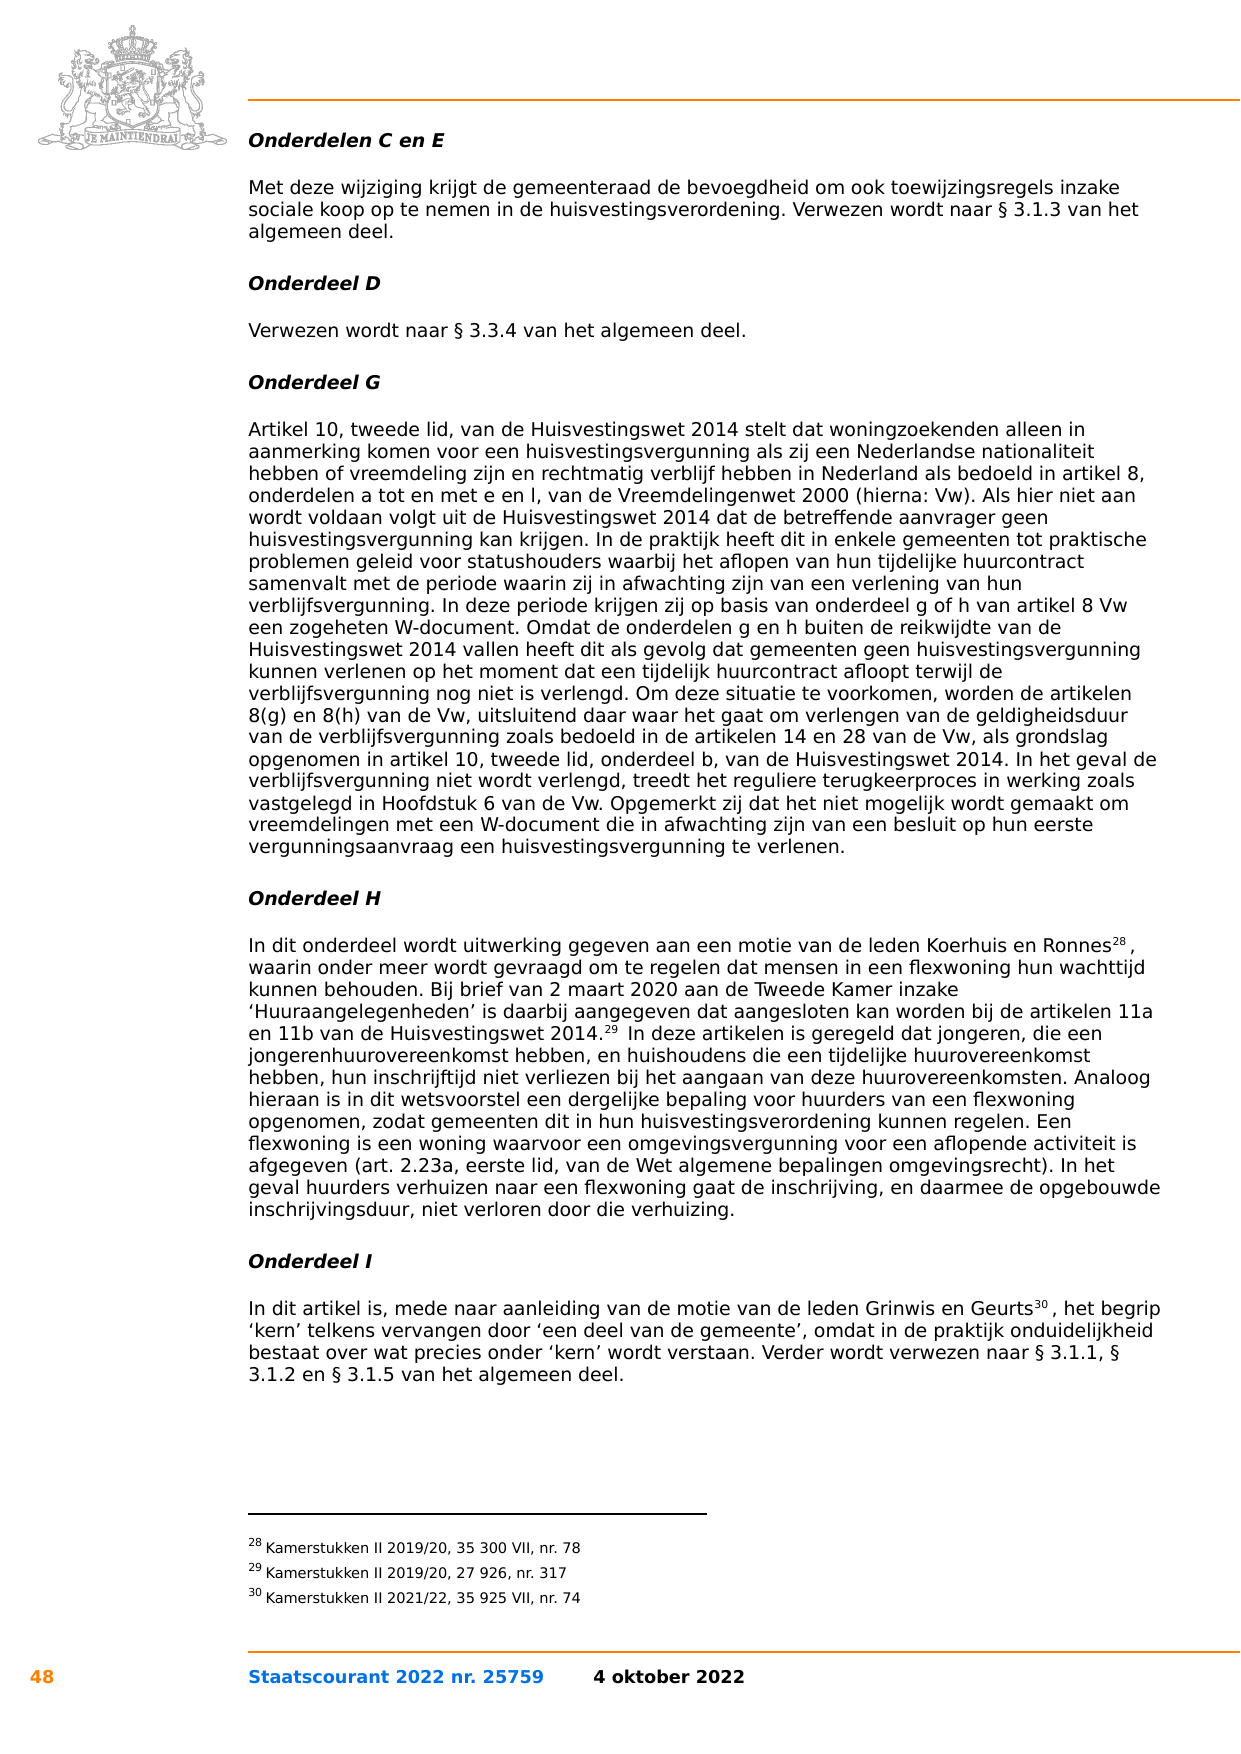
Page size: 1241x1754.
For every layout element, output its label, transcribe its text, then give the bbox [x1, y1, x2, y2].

text Kamerstukken II 2019/20, 35 300 VII, nr. 78 [248, 1536, 1163, 1558]
text Artikel 10, tweede lid, van de Huisvestingswet 2014 stelt dat woningzoekenden alleen in aanmerking komen voor een huisvestingsvergunning als zij een Nederlandse nationaliteit hebben of vreemdeling zijn en rechtmatig verblijf hebben in Nederland als bedoeld in artikel 8, onderdelen a tot en met e en l, van de Vreemdelingenwet 2000 (hierna: Vw). Als hier niet aan wordt voldaan volgt uit de Huisvestingswet 2014 dat de betreffende aanvrager geen huisvestingsvergunning kan krijgen. In de praktijk heeft dit in enkele gemeenten tot praktische problemen geleid voor statushouders waarbij het aflopen van hun tijdelijke huurcontract samenvalt met de periode waarin zij in afwachting zijn van een verlening van hun verblijfsvergunning. In deze periode krijgen zij op basis van onderdeel g of h van artikel 8 Vw een zogeheten W-document. Omdat de onderdelen g en h buiten de reikwijdte van de Huisvestingswet 2014 vallen heeft dit als gevolg dat gemeenten geen huisvestingsvergunning kunnen verlenen op het moment dat een tijdelijk huurcontract afloopt terwijl de verblijfsvergunning nog niet is verlengd. Om deze situatie te voorkomen, worden de artikelen 8(g) en 8(h) van de Vw, uitsluitend daar waar het gaat om verlengen van de geldigheidsduur van de verblijfsvergunning zoals bedoeld in de artikelen 14 en 28 van de Vw, als grondslag opgenomen in artikel 10, tweede lid, onderdeel b, van de Huisvestingswet 2014. In het geval de verblijfsvergunning niet wordt verlengd, treedt het reguliere terugkeerproces in werking zoals vastgelegd in Hoofdstuk 6 van de Vw. Opgemerkt zij dat het niet mogelijk wordt gemaakt om vreemdelingen met een W-document die in afwachting zijn van een besluit op hun eerste vergunningsaanvraag een huisvestingsvergunning te verlenen. [248, 419, 1163, 858]
text In dit onderdeel wordt uitwerking gegeven aan een motie van de leden Koerhuis en Ronnes, waarin onder meer wordt gevraagd om te regelen dat mensen in een flexwoning hun wachttijd kunnen behouden. Bij brief van 2 maart 2020 aan de Tweede Kamer inzake ‘Huuraangelegenheden’ is daarbij aangegeven dat aangesloten kan worden bij de artikelen 11a en 11b van de Huisvestingswet 2014. In deze artikelen is geregeld dat jongeren, die een jongerenhuurovereenkomst hebben, en huishoudens die een tijdelijke huurovereenkomst hebben, hun inschrijftijd niet verliezen bij het aangaan van deze huurovereenkomsten. Analoog hieraan is in dit wetsvoorstel een dergelijke bepaling voor huurders van een flexwoning opgenomen, zodat gemeenten dit in hun huisvestingsverordening kunnen regelen. Een flexwoning is een woning waarvoor een omgevingsvergunning voor een aflopende activiteit is afgegeven (art. 2.23a, eerste lid, van de Wet algemene bepalingen omgevingsrecht). In het geval huurders verhuizen naar een flexwoning gaat de inschrijving, en daarmee de opgebouwde inschrijvingsduur, niet verloren door die verhuizing. [248, 935, 1163, 1221]
text Kamerstukken II 2019/20, 27 926, nr. 317 [248, 1561, 1163, 1583]
subtitle Onderdeel I [248, 1251, 1163, 1273]
text Verwezen wordt naar § 3.3.4 van het algemeen deel. [248, 320, 1163, 342]
text Kamerstukken II 2021/22, 35 925 VII, nr. 74 [248, 1586, 1163, 1608]
text In dit artikel is, mede naar aanleiding van de motie van de leden Grinwis en Geurts, het begrip ‘kern’ telkens vervangen door ‘een deel van de gemeente’, omdat in de praktijk onduidelijkheid bestaat over wat precies onder ‘kern’ wordt verstaan. Verder wordt verwezen naar § 3.1.1, § 3.1.2 en § 3.1.5 van het algemeen deel. [248, 1298, 1163, 1386]
picture [38, 25, 227, 150]
subtitle Onderdeel H [248, 888, 1163, 910]
subtitle Onderdeel D [248, 273, 1163, 295]
subtitle Onderdelen C en E [248, 130, 1163, 152]
subtitle Onderdeel G [248, 372, 1163, 394]
text Met deze wijziging krijgt de gemeenteraad de bevoegdheid om ook toewijzingsregels inzake sociale koop op te nemen in de huisvestingsverordening. Verwezen wordt naar § 3.1.3 van het algemeen deel. [248, 177, 1163, 243]
